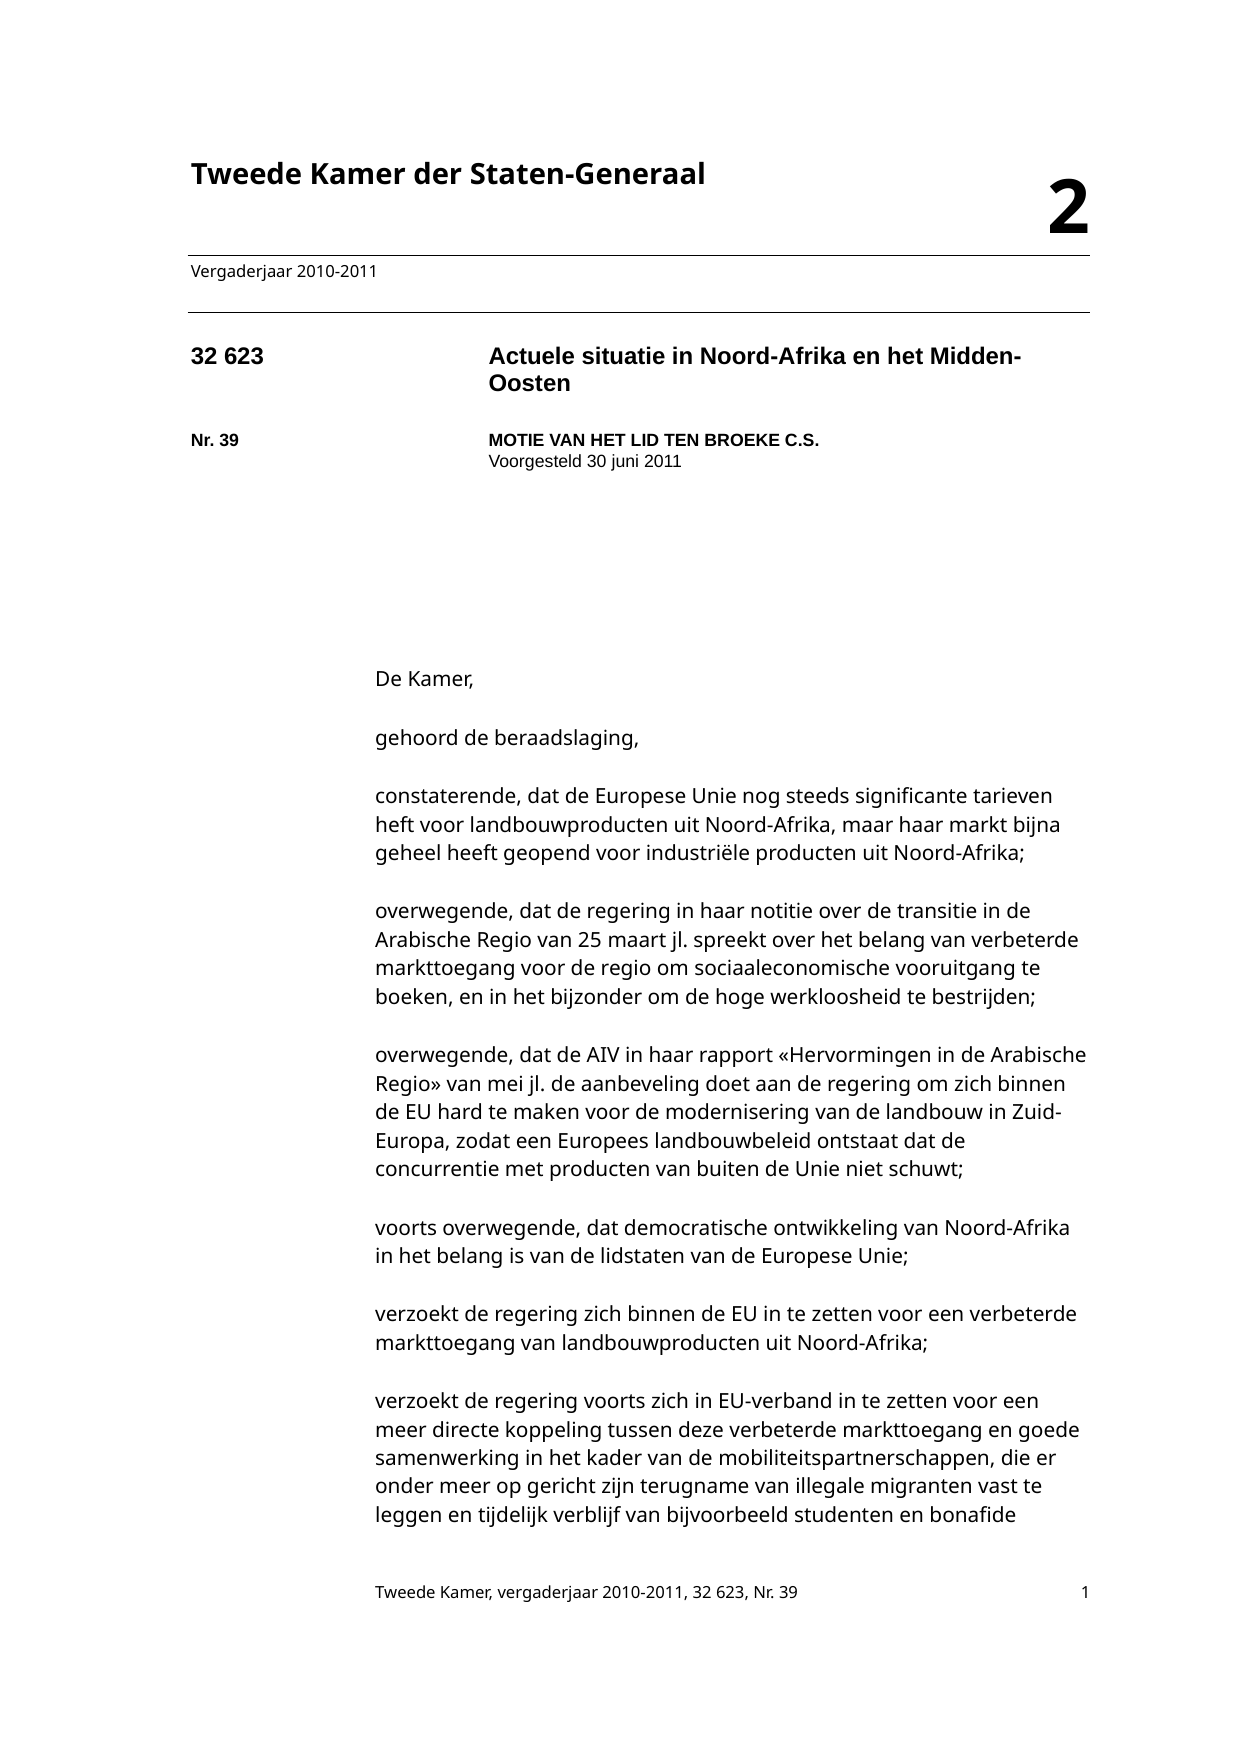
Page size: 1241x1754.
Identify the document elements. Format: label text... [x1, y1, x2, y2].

table_header Tweede Kamer der Staten-Generaal [188, 150, 909, 255]
table_cell 32 623 [188, 339, 485, 427]
table_cell Nr. 39 [188, 427, 485, 546]
text overwegende, dat de regering in haar notitie over de transitie in de Arabische Regio van 25 maart jl. spreekt over het belang van verbeterde markttoegang voor de regio om sociaaleconomische vooruitgang te boeken, en in het bijzonder om de hoge werkloosheid te bestrijden; [375, 897, 1090, 1010]
text De Kamer, [375, 664, 1090, 693]
table_cell [188, 313, 485, 339]
table_cell [485, 256, 1090, 312]
text verzoekt de regering zich binnen de EU in te zetten voor een verbeterde markttoegang van landbouwproducten uit Noord-Afrika; [375, 1299, 1090, 1356]
table_cell [485, 313, 1090, 339]
text constaterende, dat de Europese Unie nog steeds significante tarieven heft voor landbouwproducten uit Noord-Afrika, maar haar markt bijna geheel heeft geopend voor industriële producten uit Noord-Afrika; [375, 781, 1090, 867]
table_cell MOTIE VAN HET LID TEN BROEKE C.S. Voorgesteld 30 juni 2011 [485, 427, 1090, 546]
text verzoekt de regering voorts zich in EU-verband in te zetten voor een meer directe koppeling tussen deze verbeterde markttoegang en goede samenwerking in het kader van de mobiliteitspartnerschappen, die er onder meer op gericht zijn terugname van illegale migranten vast te leggen en tijdelijk verblijf van bijvoorbeeld studenten en bonafide [375, 1386, 1090, 1528]
text voorts overwegende, dat democratische ontwikkeling van Noord-Afrika in het belang is van de lidstaten van de Europese Unie; [375, 1213, 1090, 1269]
table_header 2 [910, 150, 1090, 255]
text overwegende, dat de AIV in haar rapport «Hervormingen in de Arabische Regio» van mei jl. de aanbeveling doet aan de regering om zich binnen de EU hard te maken voor de modernisering van de landbouw in Zuid-Europa, zodat een Europees landbouwbeleid ontstaat dat de concurrentie met producten van buiten de Unie niet schuwt; [375, 1040, 1090, 1183]
text gehoord de beraadslaging, [375, 723, 1090, 751]
table_cell Vergaderjaar 2010-2011 [188, 256, 485, 312]
table_cell Actuele situatie in Noord-Afrika en het Midden-Oosten [485, 339, 1090, 427]
